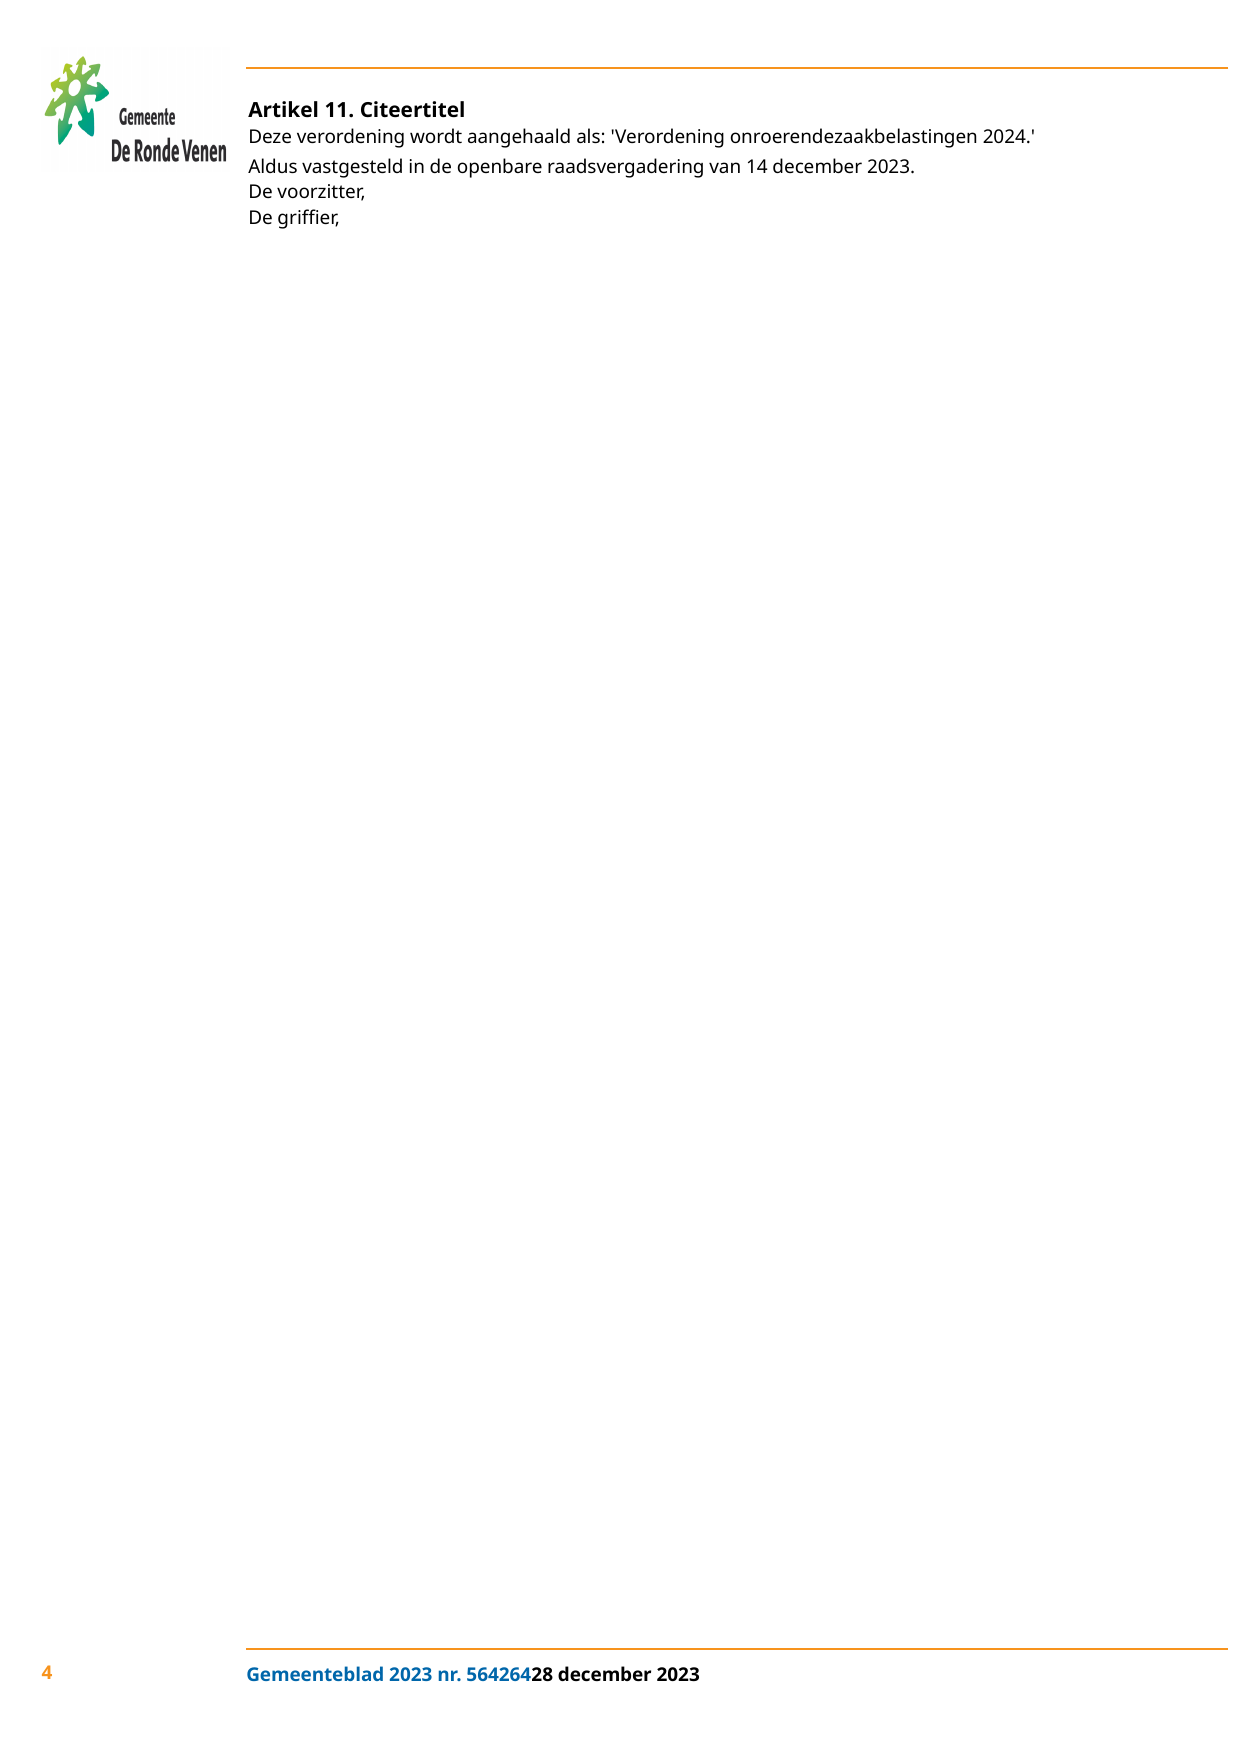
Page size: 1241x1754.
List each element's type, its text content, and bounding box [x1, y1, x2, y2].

text Deze verordening wordt aangehaald als: 'Verordening onroerendezaakbelastingen 2024.' [248, 123, 1152, 149]
text De griffier, [248, 204, 1152, 230]
text Artikel 11. Citeertitel [248, 95, 1152, 123]
picture [41, 47, 231, 172]
text Aldus vastgesteld in de openbare raadsvergadering van 14 december 2023. [248, 153, 1152, 178]
text De voorzitter, [248, 178, 1152, 204]
